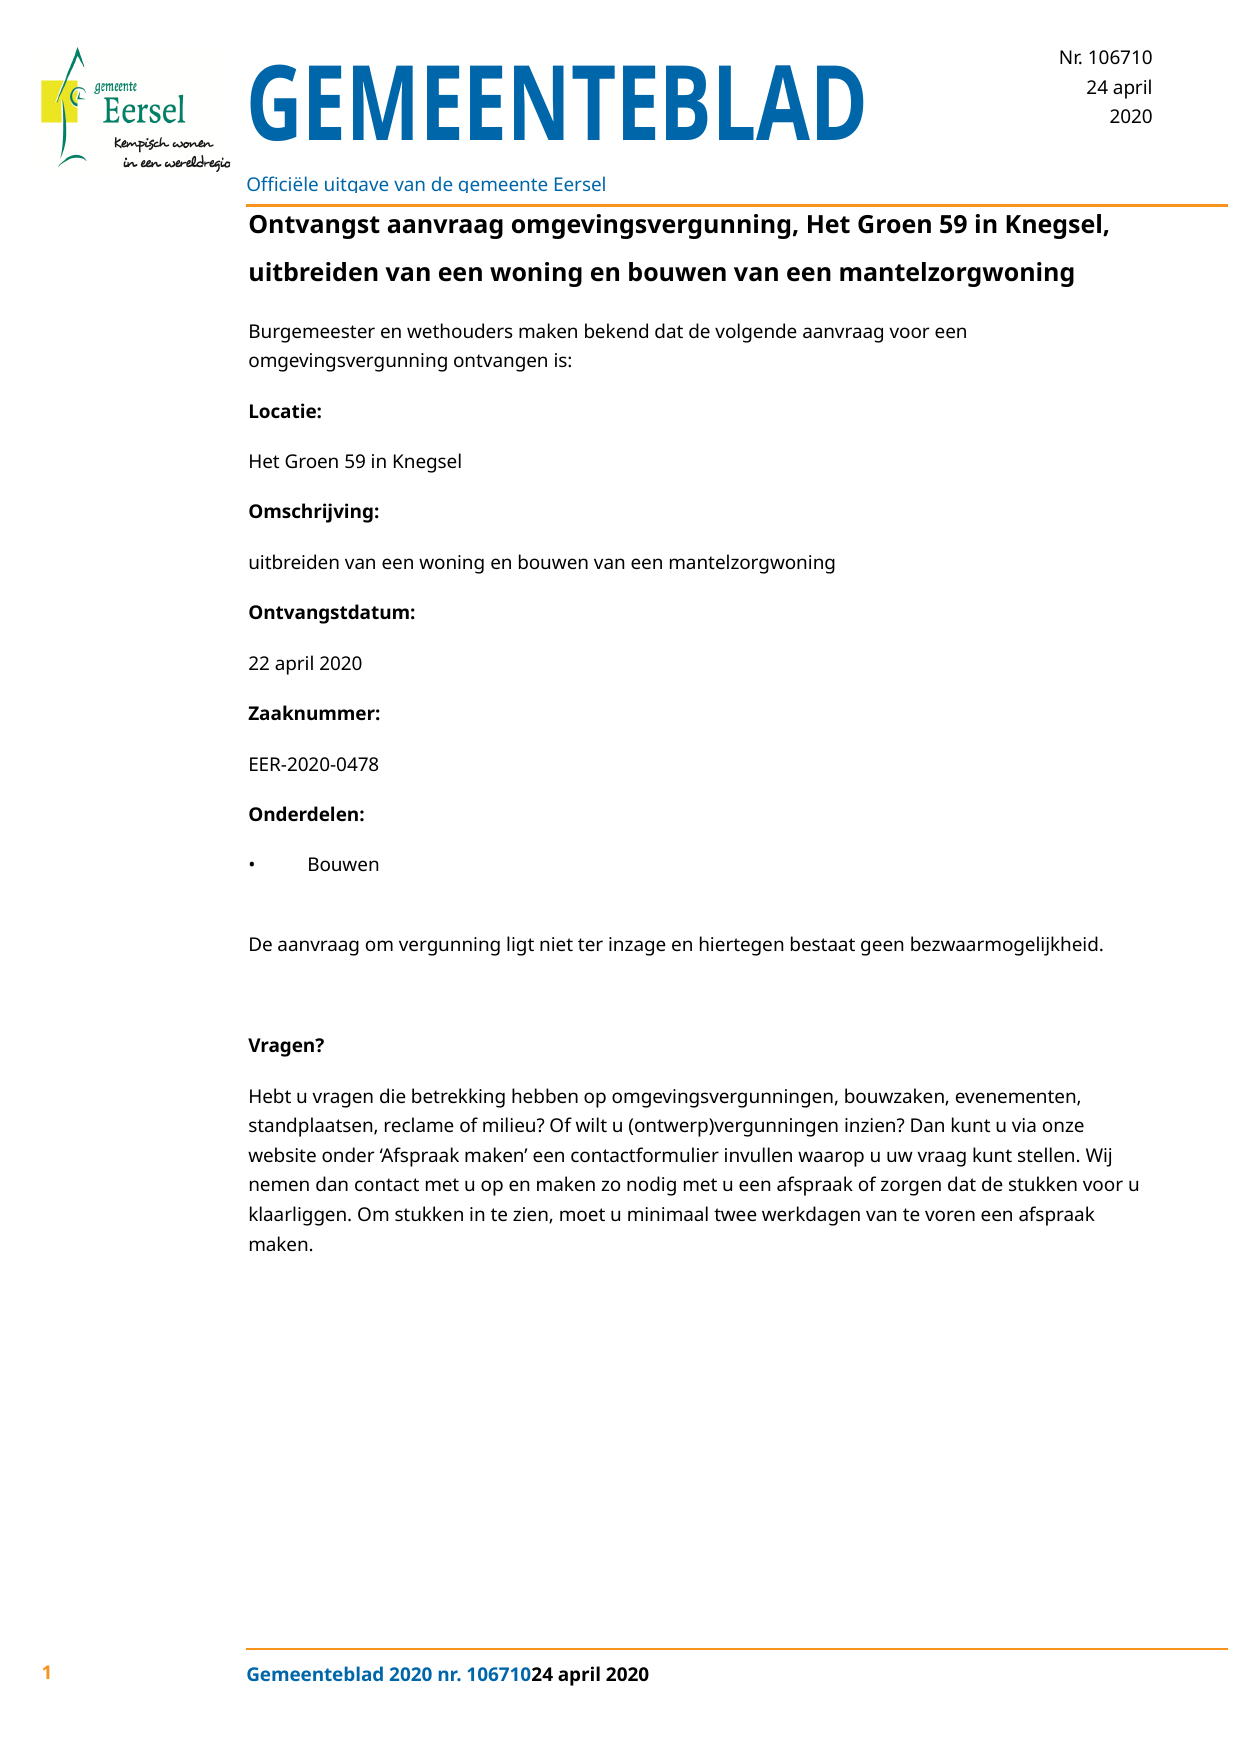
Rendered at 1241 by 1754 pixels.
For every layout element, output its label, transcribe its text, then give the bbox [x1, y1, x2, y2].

text Onderdelen: [248, 801, 1152, 827]
text De aanvraag om vergunning ligt niet ter inzage en hiertegen bestaat geen bezwaarmogelijkheid. [248, 932, 1152, 957]
picture [41, 47, 231, 172]
text Locatie: [248, 398, 1152, 424]
text Het Groen 59 in Knegsel [248, 448, 1152, 474]
text 22 april 2020 [248, 650, 1152, 676]
text Zaaknummer: [248, 700, 1152, 726]
text Ontvangstdatum: [248, 599, 1152, 625]
text Ontvangst aanvraag omgevingsvergunning, Het Groen 59 in Knegsel, uitbreiden van een woning en bouwen van een mantelzorgwoning [248, 207, 1152, 288]
text Burgemeester en wethouders maken bekend dat de volgende aanvraag voor een omgevingsvergunning ontvangen is: [248, 318, 1152, 373]
text uitbreiden van een woning en bouwen van een mantelzorgwoning [248, 549, 1152, 575]
text Vragen? [248, 1032, 1152, 1058]
list Bouwen [248, 852, 1152, 877]
text Hebt u vragen die betrekking hebben op omgevingsvergunningen, bouwzaken, evenementen, standplaatsen, reclame of milieu? Of wilt u (ontwerp)vergunningen inzien? Dan kunt u via onze website onder ‘Afspraak maken’ een contactformulier invullen waarop u uw vraag kunt stellen. Wij nemen dan contact met u op en maken zo nodig met u een afspraak of zorgen dat de stukken voor u klaarliggen. Om stukken in te zien, moet u minimaal twee werkdagen van te voren een afspraak maken. [248, 1083, 1152, 1257]
text EER-2020-0478 [248, 751, 1152, 777]
text Omschrijving: [248, 499, 1152, 524]
